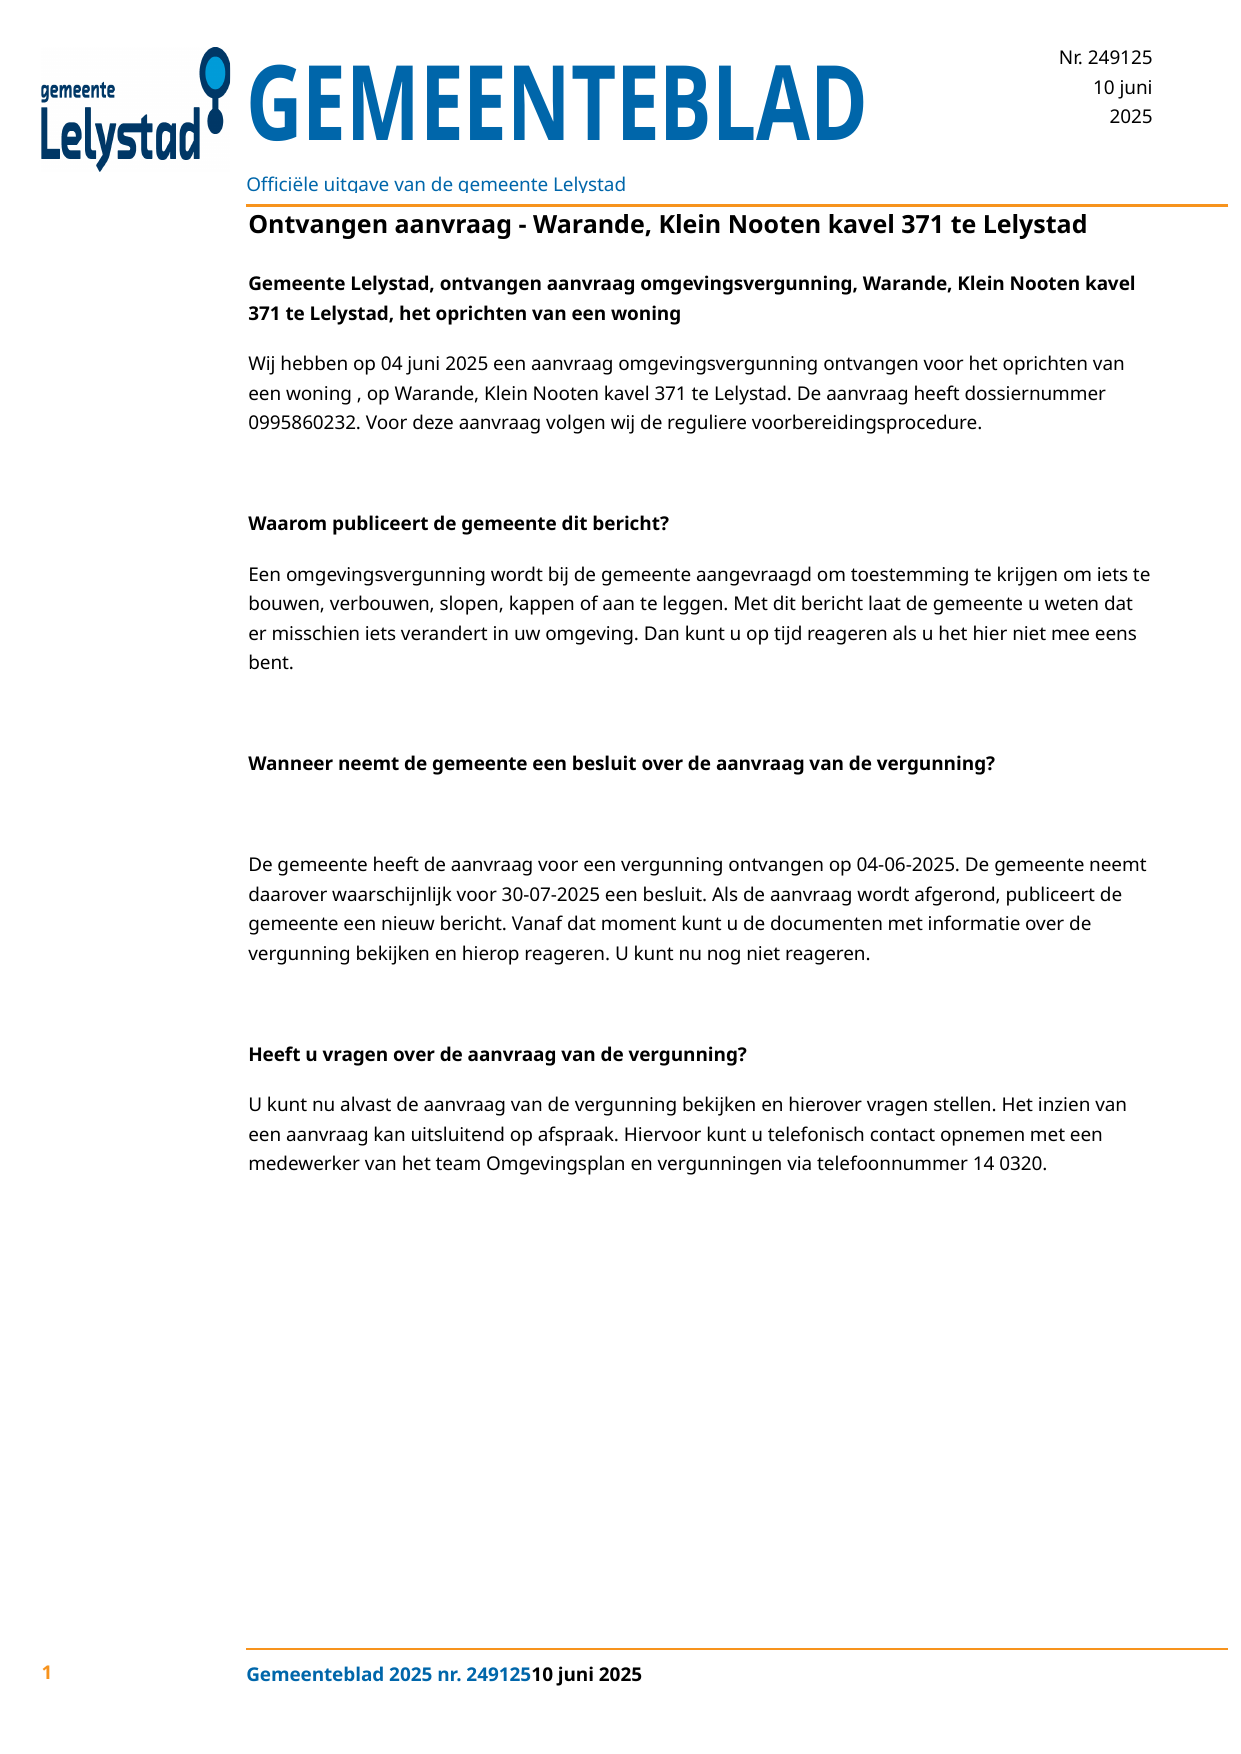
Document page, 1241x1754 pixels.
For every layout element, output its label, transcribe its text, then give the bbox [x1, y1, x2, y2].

text De gemeente heeft de aanvraag voor een vergunning ontvangen op 04-06-2025. De gemeente neemt daarover waarschijnlijk voor 30-07-2025 een besluit. Als de aanvraag wordt afgerond, publiceert de gemeente een nieuw bericht. Vanaf dat moment kunt u de documenten met informatie over de vergunning bekijken en hierop reageren. U kunt nu nog niet reageren. [248, 851, 1152, 966]
text Heeft u vragen over de aanvraag van de vergunning? [248, 1041, 1152, 1066]
text Wij hebben op 04 juni 2025 een aanvraag omgevingsvergunning ontvangen voor het oprichten van een woning , op Warande, Klein Nooten kavel 371 te Lelystad. De aanvraag heeft dossiernummer 0995860232. Voor deze aanvraag volgen wij de reguliere voorbereidingsprocedure. [248, 350, 1152, 435]
text Waarom publiceert de gemeente dit bericht? [248, 510, 1152, 536]
text Wanneer neemt de gemeente een besluit over de aanvraag van de vergunning? [248, 750, 1152, 776]
text U kunt nu alvast de aanvraag van de vergunning bekijken en hierover vragen stellen. Het inzien van een aanvraag kan uitsluitend op afspraak. Hiervoor kunt u telefonisch contact opnemen met een medewerker van het team Omgevingsplan en vergunningen via telefoonnummer 14 0320. [248, 1091, 1152, 1176]
text Gemeente Lelystad, ontvangen aanvraag omgevingsvergunning, Warande, Klein Nooten kavel 371 te Lelystad, het oprichten van een woning [248, 270, 1152, 326]
text Een omgevingsvergunning wordt bij de gemeente aangevraagd om toestemming te krijgen om iets te bouwen, verbouwen, slopen, kappen of aan te leggen. Met dit bericht laat de gemeente u weten dat er misschien iets verandert in uw omgeving. Dan kunt u op tijd reageren als u het hier niet mee eens bent. [248, 561, 1152, 675]
text Ontvangen aanvraag - Warande, Klein Nooten kavel 371 te Lelystad [248, 207, 1152, 241]
picture [41, 47, 231, 172]
